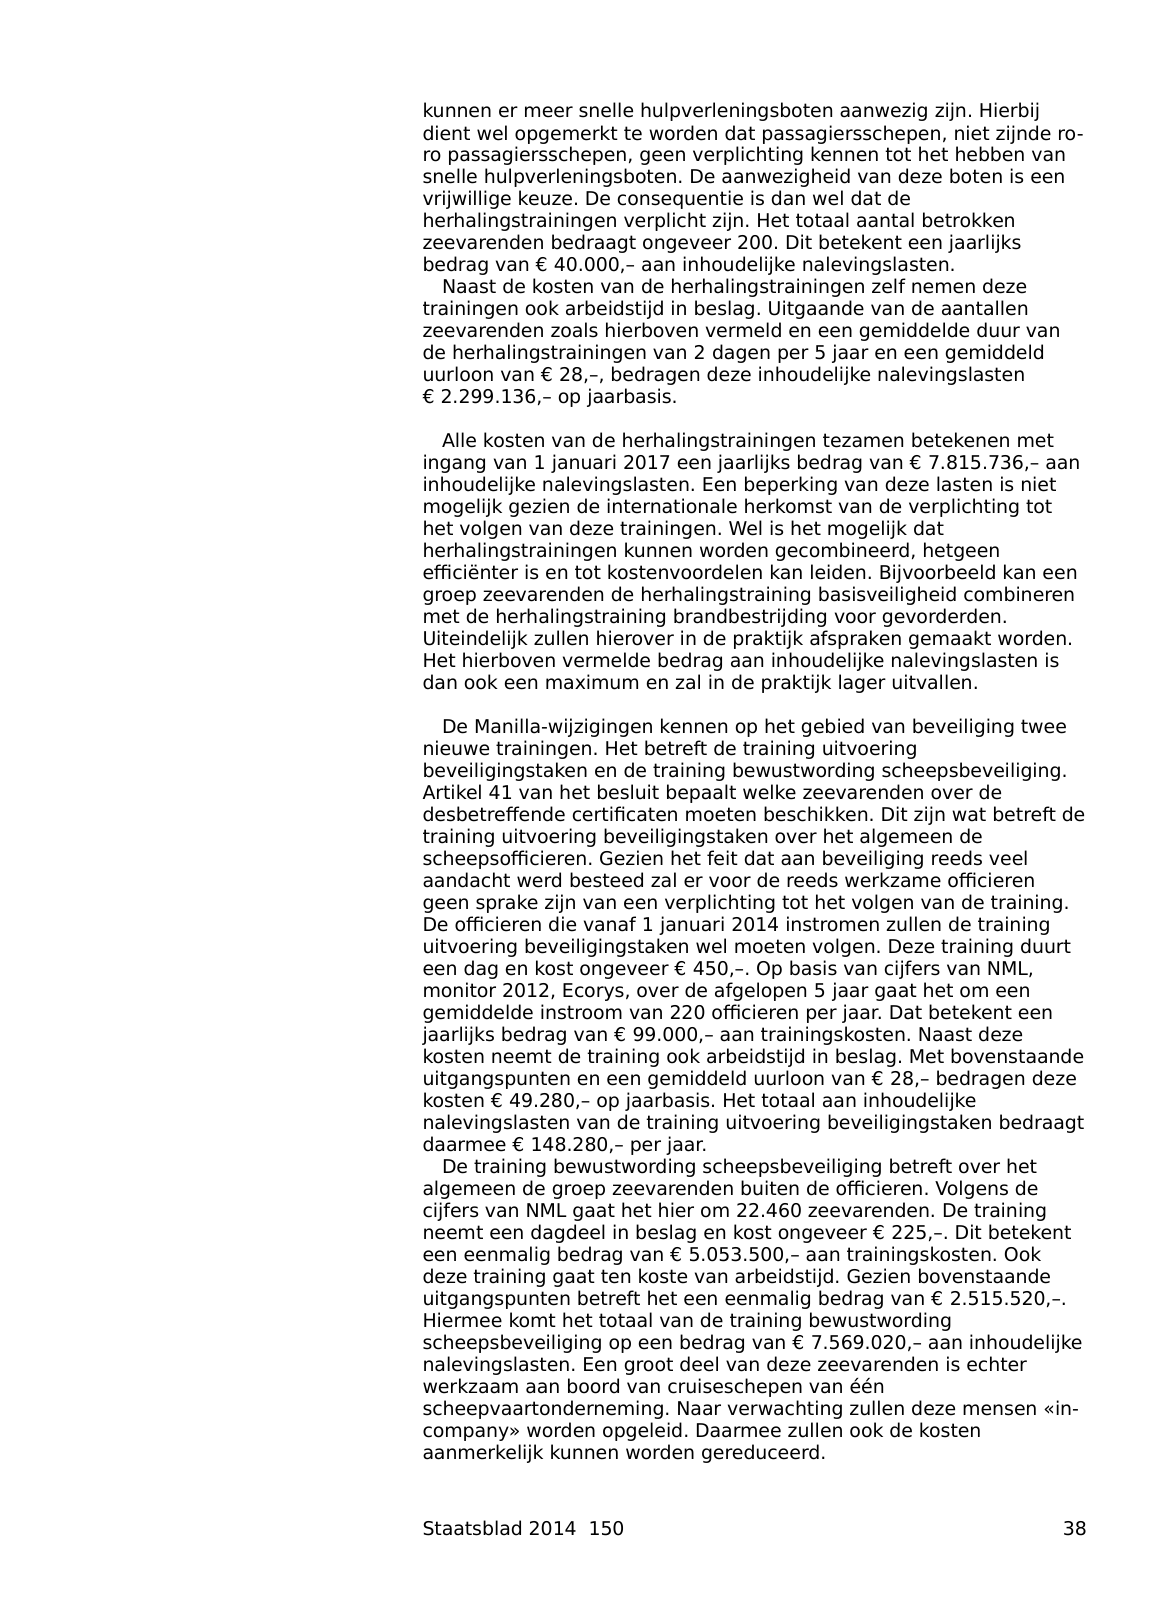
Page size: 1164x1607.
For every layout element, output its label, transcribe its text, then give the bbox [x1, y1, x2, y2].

text Alle kosten van de herhalingstrainingen tezamen betekenen met ingang van 1 januari 2017 een jaarlijks bedrag van € 7.815.736,– aan inhoudelijke nalevingslasten. Een beperking van deze lasten is niet mogelijk gezien de internationale herkomst van de verplichting tot het volgen van deze trainingen. Wel is het mogelijk dat herhalingstrainingen kunnen worden gecombineerd, hetgeen efficiënter is en tot kostenvoordelen kan leiden. Bijvoorbeeld kan een groep zeevarenden de herhalingstraining basisveiligheid combineren met de herhalingstraining brandbestrijding voor gevorderden. Uiteindelijk zullen hierover in de praktijk afspraken gemaakt worden. Het hierboven vermelde bedrag aan inhoudelijke nalevingslasten is dan ook een maximum en zal in de praktijk lager uitvallen. [422, 430, 1087, 694]
text Naast de kosten van de herhalingstrainingen zelf nemen deze trainingen ook arbeidstijd in beslag. Uitgaande van de aantallen zeevarenden zoals hierboven vermeld en een gemiddelde duur van de herhalingstrainingen van 2 dagen per 5 jaar en een gemiddeld uurloon van € 28,–, bedragen deze inhoudelijke nalevingslasten € 2.299.136,– op jaarbasis. [422, 276, 1087, 408]
text De training bewustwording scheepsbeveiliging betreft over het algemeen de groep zeevarenden buiten de officieren. Volgens de cijfers van NML gaat het hier om 22.460 zeevarenden. De training neemt een dagdeel in beslag en kost ongeveer € 225,–. Dit betekent een eenmalig bedrag van € 5.053.500,– aan trainingskosten. Ook deze training gaat ten koste van arbeidstijd. Gezien bovenstaande uitgangspunten betreft het een eenmalig bedrag van € 2.515.520,–. Hiermee komt het totaal van de training bewustwording scheepsbeveiliging op een bedrag van € 7.569.020,– aan inhoudelijke nalevingslasten. Een groot deel van deze zeevarenden is echter werkzaam aan boord van cruiseschepen van één scheepvaartonderneming. Naar verwachting zullen deze mensen «in-company» worden opgeleid. Daarmee zullen ook de kosten aanmerkelijk kunnen worden gereduceerd. [422, 1156, 1087, 1463]
text kunnen er meer snelle hulpverleningsboten aanwezig zijn. Hierbij dient wel opgemerkt te worden dat passagiersschepen, niet zijnde ro-ro passagiersschepen, geen verplichting kennen tot het hebben van snelle hulpverleningsboten. De aanwezigheid van deze boten is een vrijwillige keuze. De consequentie is dan wel dat de herhalingstrainingen verplicht zijn. Het totaal aantal betrokken zeevarenden bedraagt ongeveer 200. Dit betekent een jaarlijks bedrag van € 40.000,– aan inhoudelijke nalevingslasten. [422, 100, 1087, 276]
text De Manilla-wijzigingen kennen op het gebied van beveiliging twee nieuwe trainingen. Het betreft de training uitvoering beveiligingstaken en de training bewustwording scheepsbeveiliging. Artikel 41 van het besluit bepaalt welke zeevarenden over de desbetreffende certificaten moeten beschikken. Dit zijn wat betreft de training uitvoering beveiligingstaken over het algemeen de scheepsofficieren. Gezien het feit dat aan beveiliging reeds veel aandacht werd besteed zal er voor de reeds werkzame officieren geen sprake zijn van een verplichting tot het volgen van de training. De officieren die vanaf 1 januari 2014 instromen zullen de training uitvoering beveiligingstaken wel moeten volgen. Deze training duurt een dag en kost ongeveer € 450,–. Op basis van cijfers van NML, monitor 2012, Ecorys, over de afgelopen 5 jaar gaat het om een gemiddelde instroom van 220 officieren per jaar. Dat betekent een jaarlijks bedrag van € 99.000,– aan trainingskosten. Naast deze kosten neemt de training ook arbeidstijd in beslag. Met bovenstaande uitgangspunten en een gemiddeld uurloon van € 28,– bedragen deze kosten € 49.280,– op jaarbasis. Het totaal aan inhoudelijke nalevingslasten van de training uitvoering beveiligingstaken bedraagt daarmee € 148.280,– per jaar. [422, 716, 1087, 1156]
